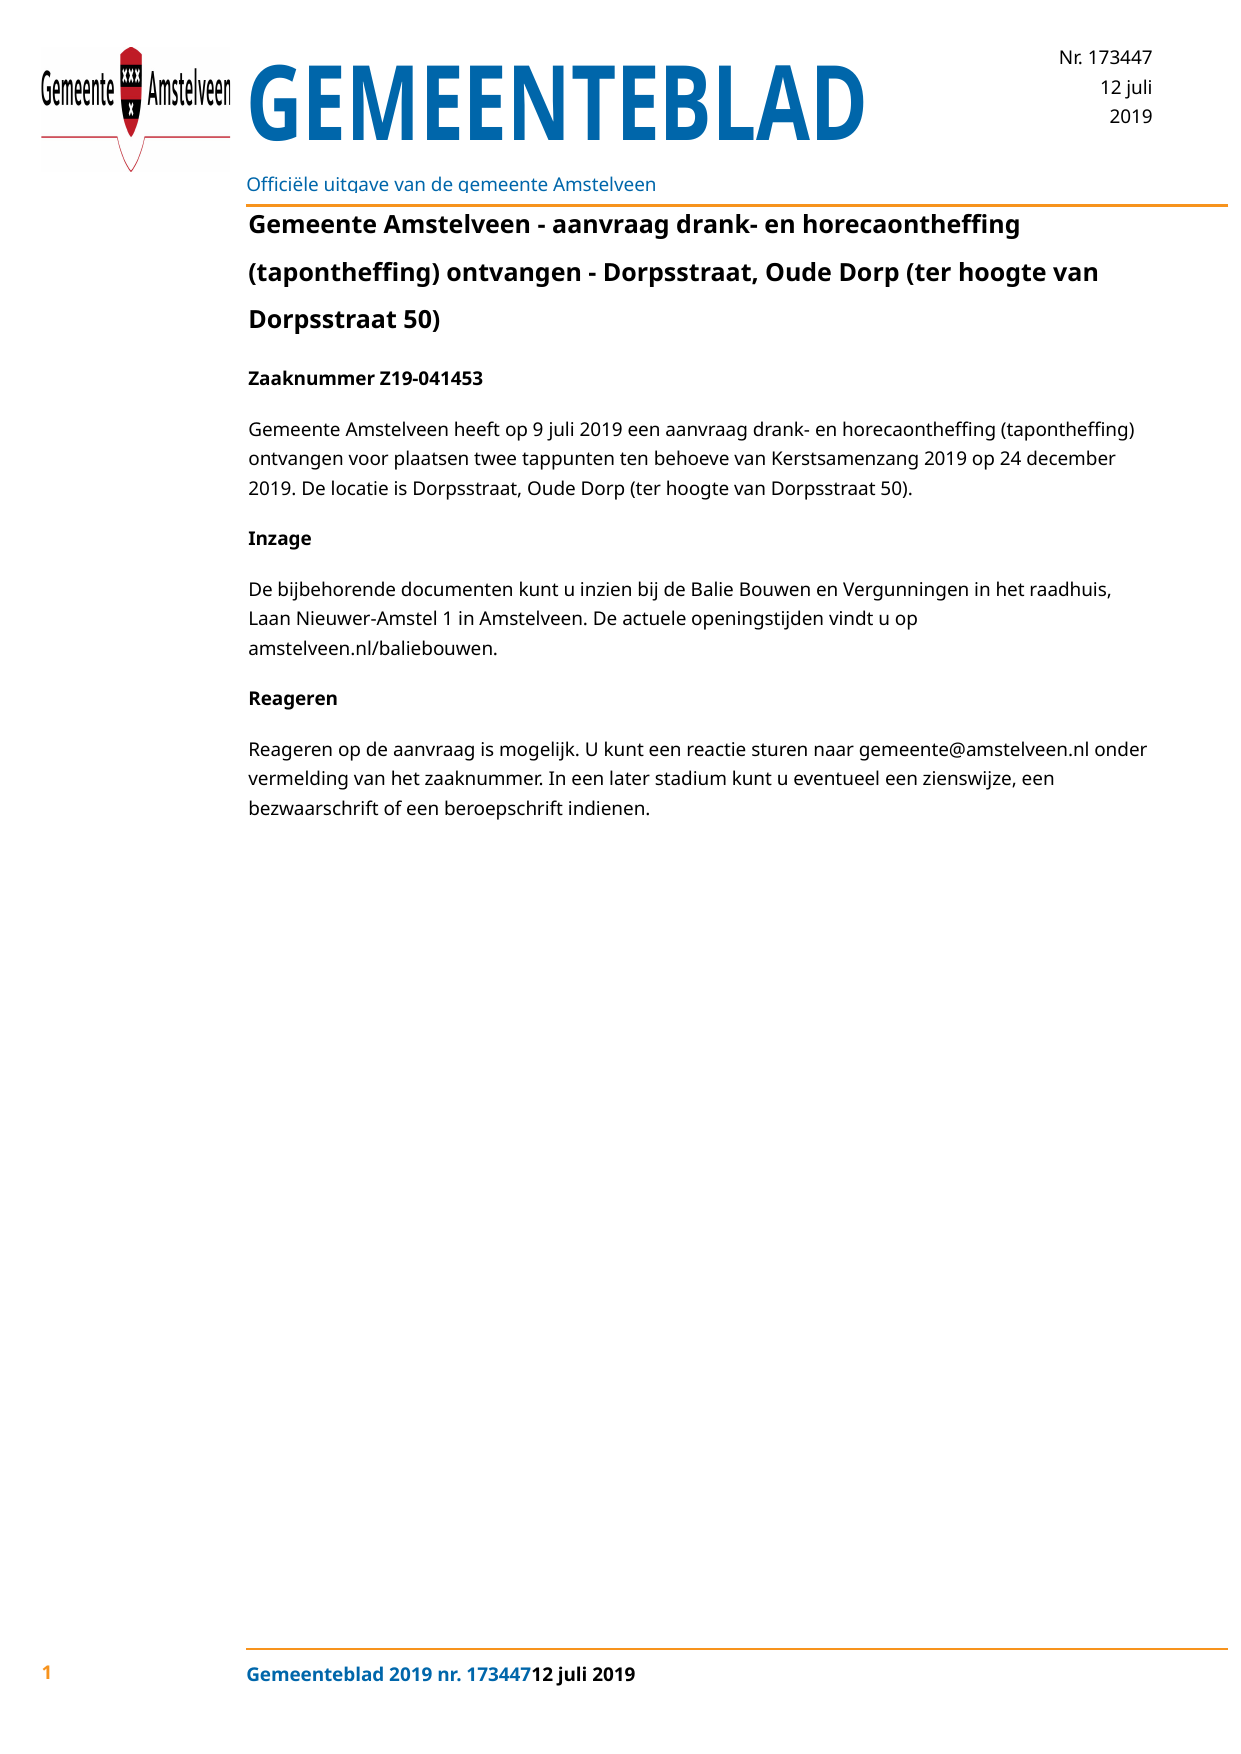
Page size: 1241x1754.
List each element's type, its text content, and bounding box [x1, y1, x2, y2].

text Gemeente Amstelveen heeft op 9 juli 2019 een aanvraag drank- en horecaontheffing (tapontheffing) ontvangen voor plaatsen twee tappunten ten behoeve van Kerstsamenzang 2019 op 24 december 2019. De locatie is Dorpsstraat, Oude Dorp (ter hoogte van Dorpsstraat 50). [248, 416, 1152, 501]
text De bijbehorende documenten kunt u inzien bij de Balie Bouwen en Vergunningen in het raadhuis, Laan Nieuwer-Amstel 1 in Amstelveen. De actuele openingstijden vindt u op amstelveen.nl/baliebouwen. [248, 576, 1152, 661]
text Zaaknummer Z19-041453 [248, 366, 1152, 391]
text Inzage [248, 526, 1152, 551]
text Reageren [248, 686, 1152, 711]
picture [41, 47, 231, 172]
text Gemeente Amstelveen - aanvraag drank- en horecaontheffing (tapontheffing) ontvangen - Dorpsstraat, Oude Dorp (ter hoogte van Dorpsstraat 50) [248, 207, 1152, 336]
text Reageren op de aanvraag is mogelijk. U kunt een reactie sturen naar gemeente@amstelveen.nl onder vermelding van het zaaknummer. In een later stadium kunt u eventueel een zienswijze, een bezwaarschrift of een beroepschrift indienen. [248, 736, 1152, 821]
